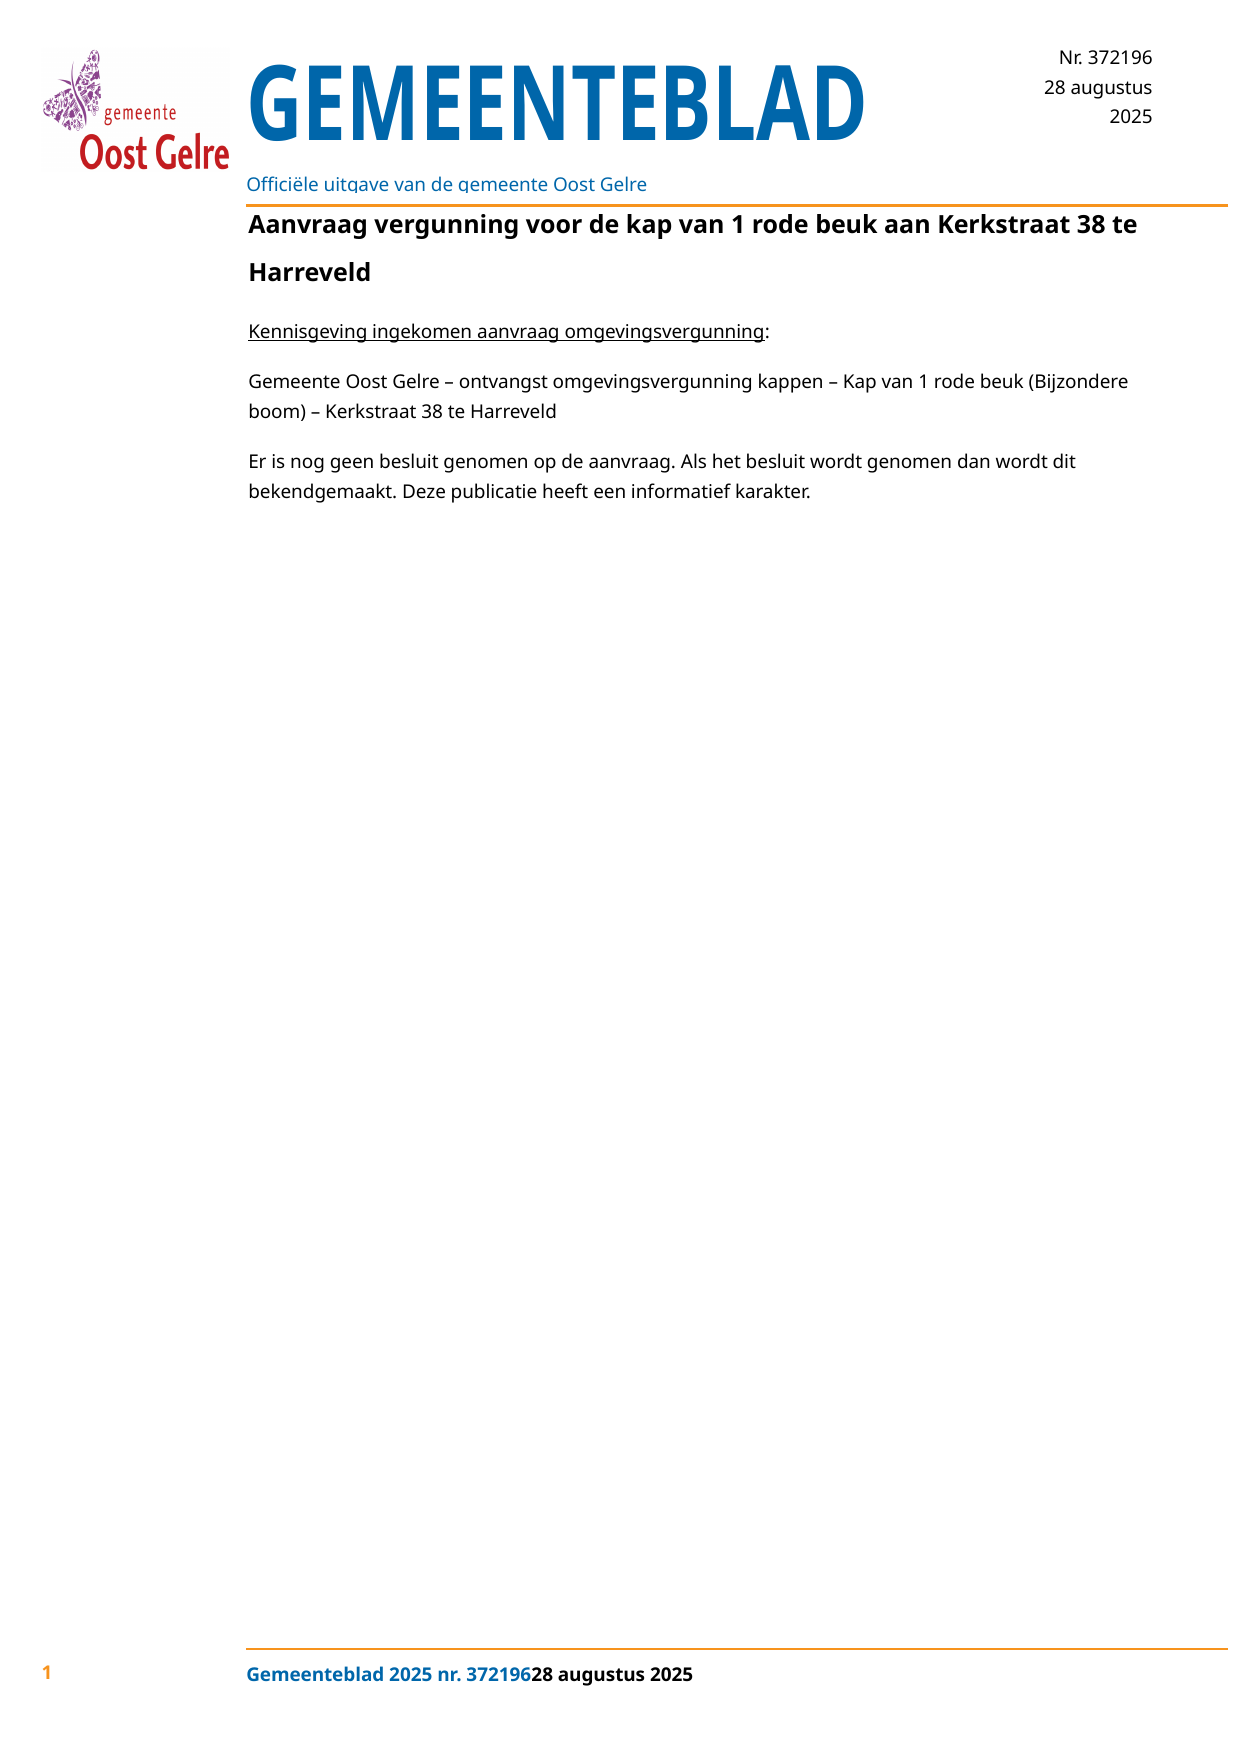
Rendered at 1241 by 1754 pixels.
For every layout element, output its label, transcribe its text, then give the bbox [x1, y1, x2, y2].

text Gemeente Oost Gelre – ontvangst omgevingsvergunning kappen – Kap van 1 rode beuk (Bijzondere boom) – Kerkstraat 38 te Harreveld [248, 368, 1152, 424]
picture [41, 47, 231, 172]
text Aanvraag vergunning voor de kap van 1 rode beuk aan Kerkstraat 38 te Harreveld [248, 207, 1152, 288]
text Kennisgeving ingekomen aanvraag omgevingsvergunning: [248, 318, 1152, 344]
text Er is nog geen besluit genomen op de aanvraag. Als het besluit wordt genomen dan wordt dit bekendgemaakt. Deze publicatie heeft een informatief karakter. [248, 448, 1152, 504]
